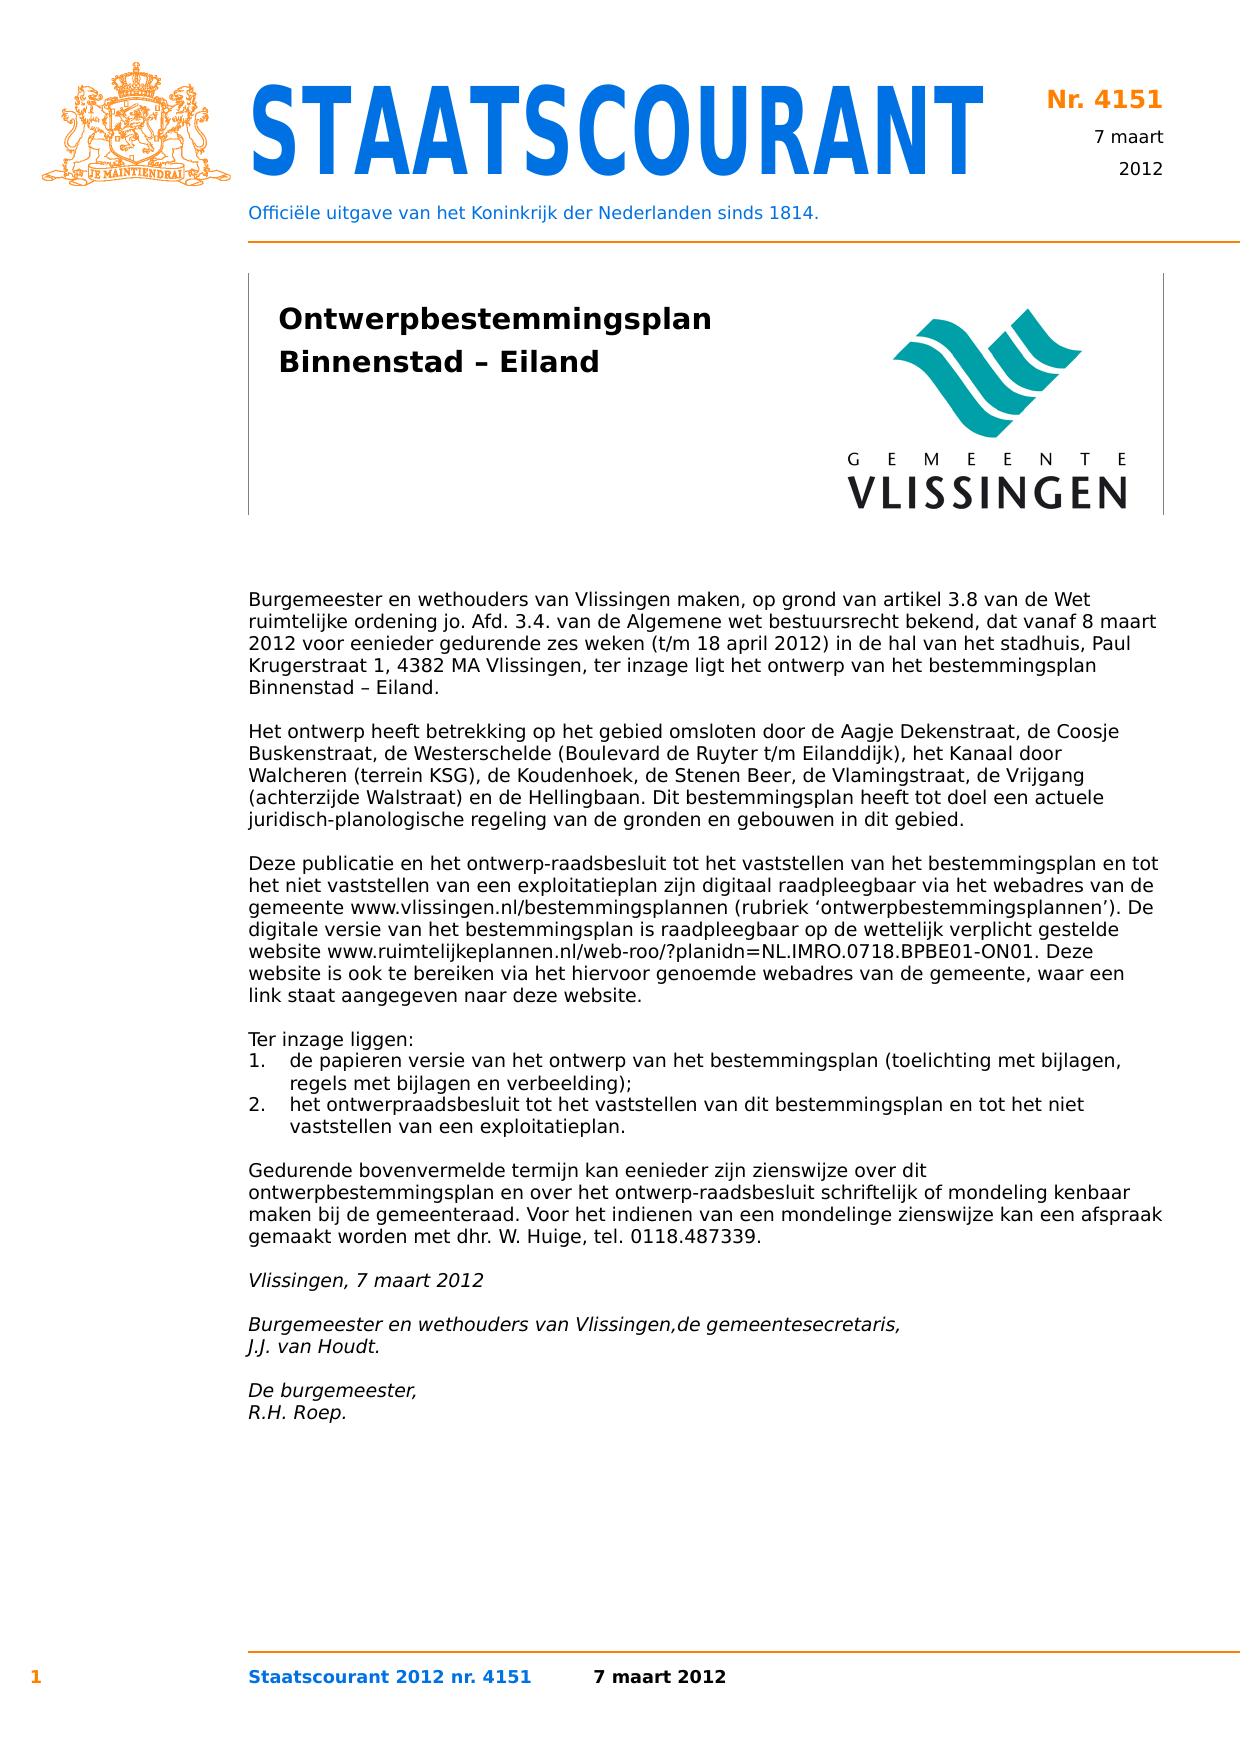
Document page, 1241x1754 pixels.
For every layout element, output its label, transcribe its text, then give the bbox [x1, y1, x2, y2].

text 1. de papieren versie van het ontwerp van het bestemmingsplan (toelichting met bijlagen, regels met bijlagen en verbeelding); [248, 1050, 1163, 1094]
table_header Nr. 4151 [998, 62, 1240, 121]
text Ter inzage liggen: [248, 1028, 1163, 1050]
text Deze publicatie en het ontwerp-raadsbesluit tot het vaststellen van het bestemmingsplan en tot het niet vaststellen van een exploitatieplan zijn digitaal raadpleegbaar via het webadres van de gemeente www.vlissingen.nl/bestemmingsplannen (rubriek ‘ontwerpbestemmingsplannen’). De digitale versie van het bestemmingsplan is raadpleegbaar op de wettelijk verplicht gestelde website www.ruimtelijkeplannen.nl/web-roo/?planidn=NL.IMRO.0718.BPBE01-ON01. Deze website is ook te bereiken via het hiervoor genoemde webadres van de gemeente, waar een link staat aangegeven naar deze website. [248, 853, 1163, 1007]
picture [41, 62, 231, 186]
table_cell 2012 [998, 153, 1240, 203]
table_cell 7 maart [998, 121, 1240, 153]
text Gedurende bovenvermelde termijn kan eenieder zijn zienswijze over dit ontwerpbestemmingsplan en over het ontwerp-raadsbesluit schriftelijk of mondeling kenbaar maken bij de gemeenteraad. Voor het indienen van een mondelinge zienswijze kan een afspraak gemaakt worden met dhr. W. Huige, tel. 0118.487339. [248, 1160, 1163, 1248]
picture [838, 302, 1134, 516]
text Burgemeester en wethouders van Vlissingen,de gemeentesecretaris, J.J. van Houdt. [248, 1314, 1163, 1358]
subtitle Ontwerpbestemmingsplan Binnenstad – Eiland [249, 273, 1163, 515]
text De burgemeester, R.H. Roep. [248, 1380, 1163, 1424]
table_header [25, 62, 248, 241]
text Het ontwerp heeft betrekking op het gebied omsloten door de Aagje Dekenstraat, de Coosje Buskenstraat, de Westerschelde (Boulevard de Ruyter t/m Eilanddijk), het Kanaal door Walcheren (terrein KSG), de Koudenhoek, de Stenen Beer, de Vlamingstraat, de Vrijgang (achterzijde Walstraat) en de Hellingbaan. Dit bestemmingsplan heeft tot doel een actuele juridisch-planologische regeling van de gronden en gebouwen in dit gebied. [248, 721, 1163, 831]
text Vlissingen, 7 maart 2012 [248, 1270, 1163, 1292]
table_cell Officiële uitgave van het Koninkrijk der Nederlanden sinds 1814. [248, 203, 1240, 241]
text 2. het ontwerpraadsbesluit tot het vaststellen van dit bestemmingsplan en tot het niet vaststellen van een exploitatieplan. [248, 1094, 1163, 1138]
text Burgemeester en wethouders van Vlissingen maken, op grond van artikel 3.8 van de Wet ruimtelijke ordening jo. Afd. 3.4. van de Algemene wet bestuursrecht bekend, dat vanaf 8 maart 2012 voor eenieder gedurende zes weken (t/m 18 april 2012) in de hal van het stadhuis, Paul Krugerstraat 1, 4382 MA Vlissingen, ter inzage ligt het ontwerp van het bestemmingsplan Binnenstad – Eiland. [248, 589, 1163, 699]
table_header STAATSCOURANT [248, 62, 998, 203]
